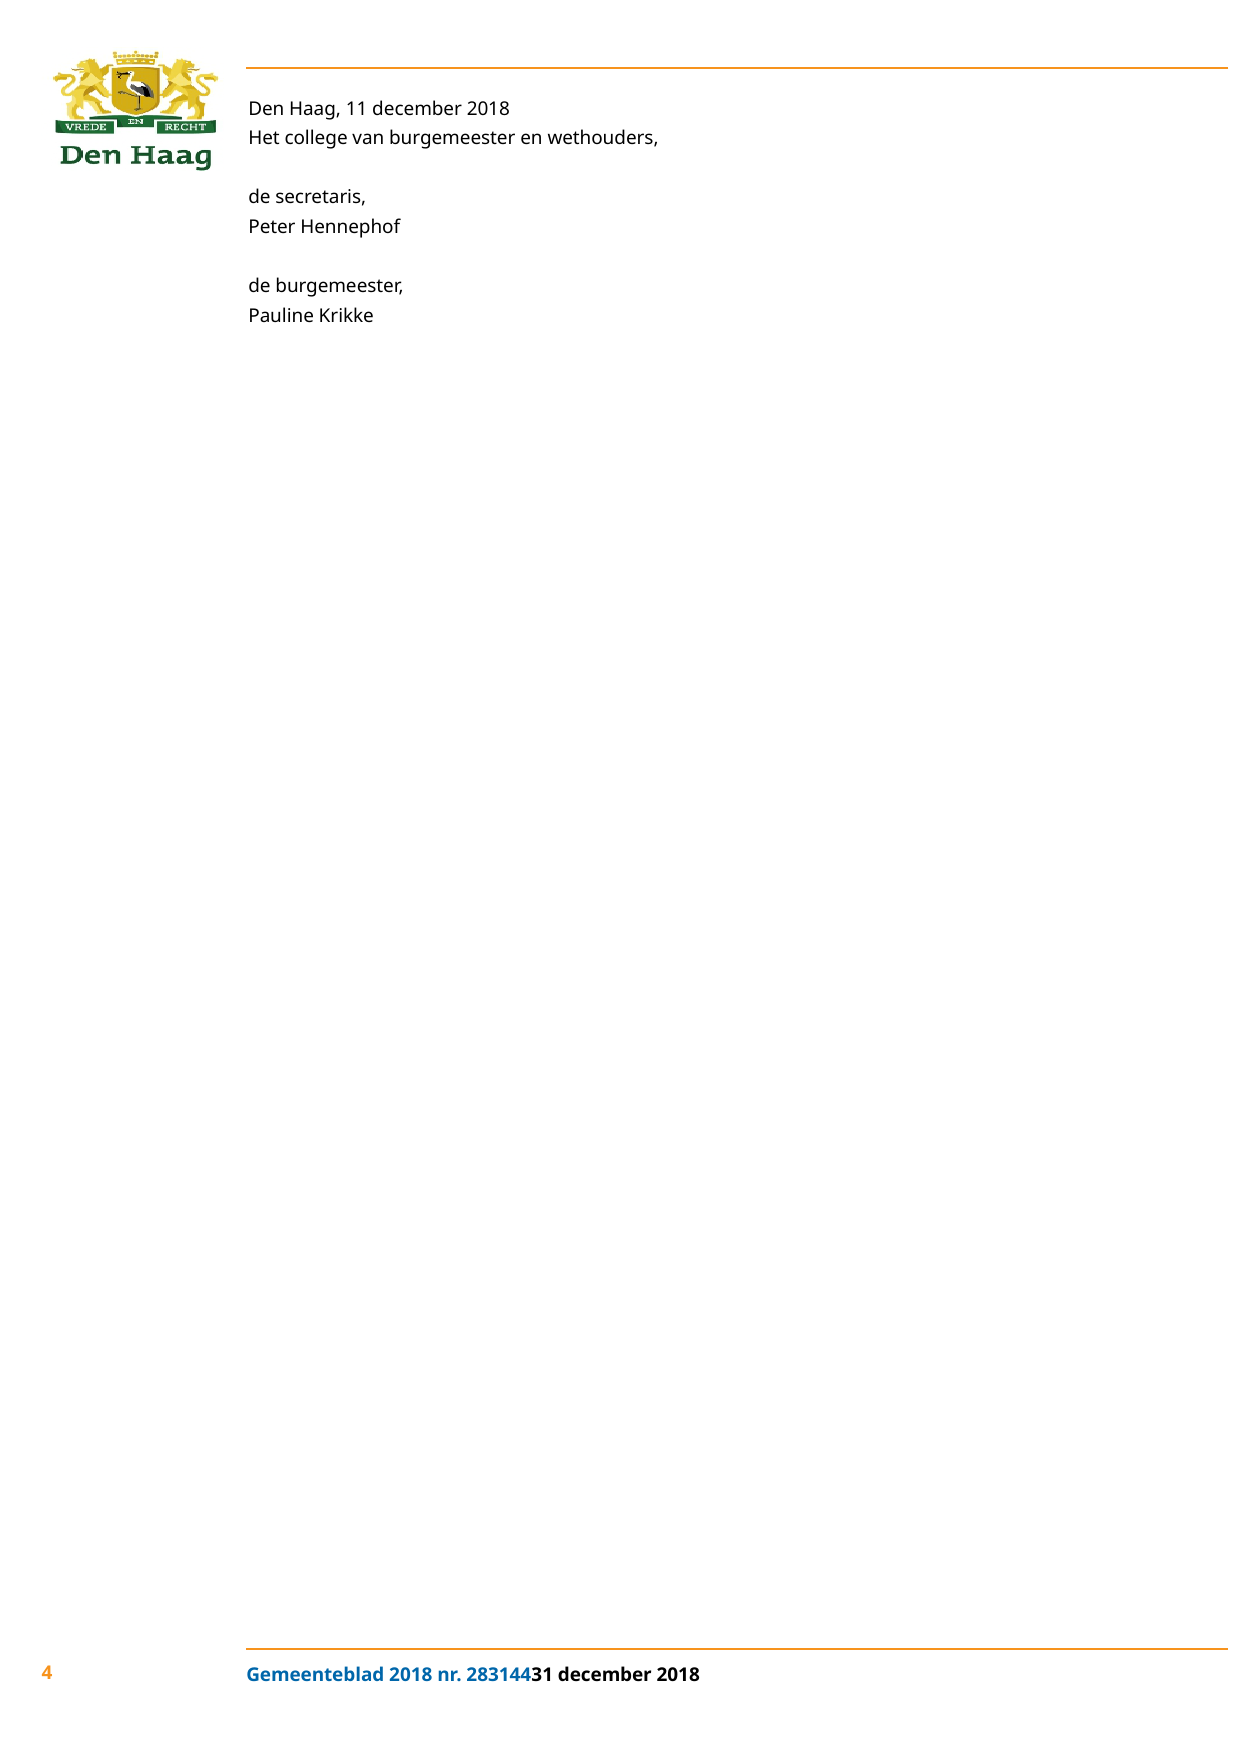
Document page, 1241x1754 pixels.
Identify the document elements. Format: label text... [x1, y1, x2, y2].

text de burgemeester, [248, 272, 1152, 298]
picture [41, 47, 231, 172]
text Den Haag, 11 december 2018 [248, 95, 1152, 121]
text Het college van burgemeester en wethouders, [248, 124, 1152, 150]
text de secretaris, [248, 183, 1152, 209]
text Peter Hennephof [248, 213, 1152, 239]
text Pauline Krikke [248, 302, 1152, 328]
